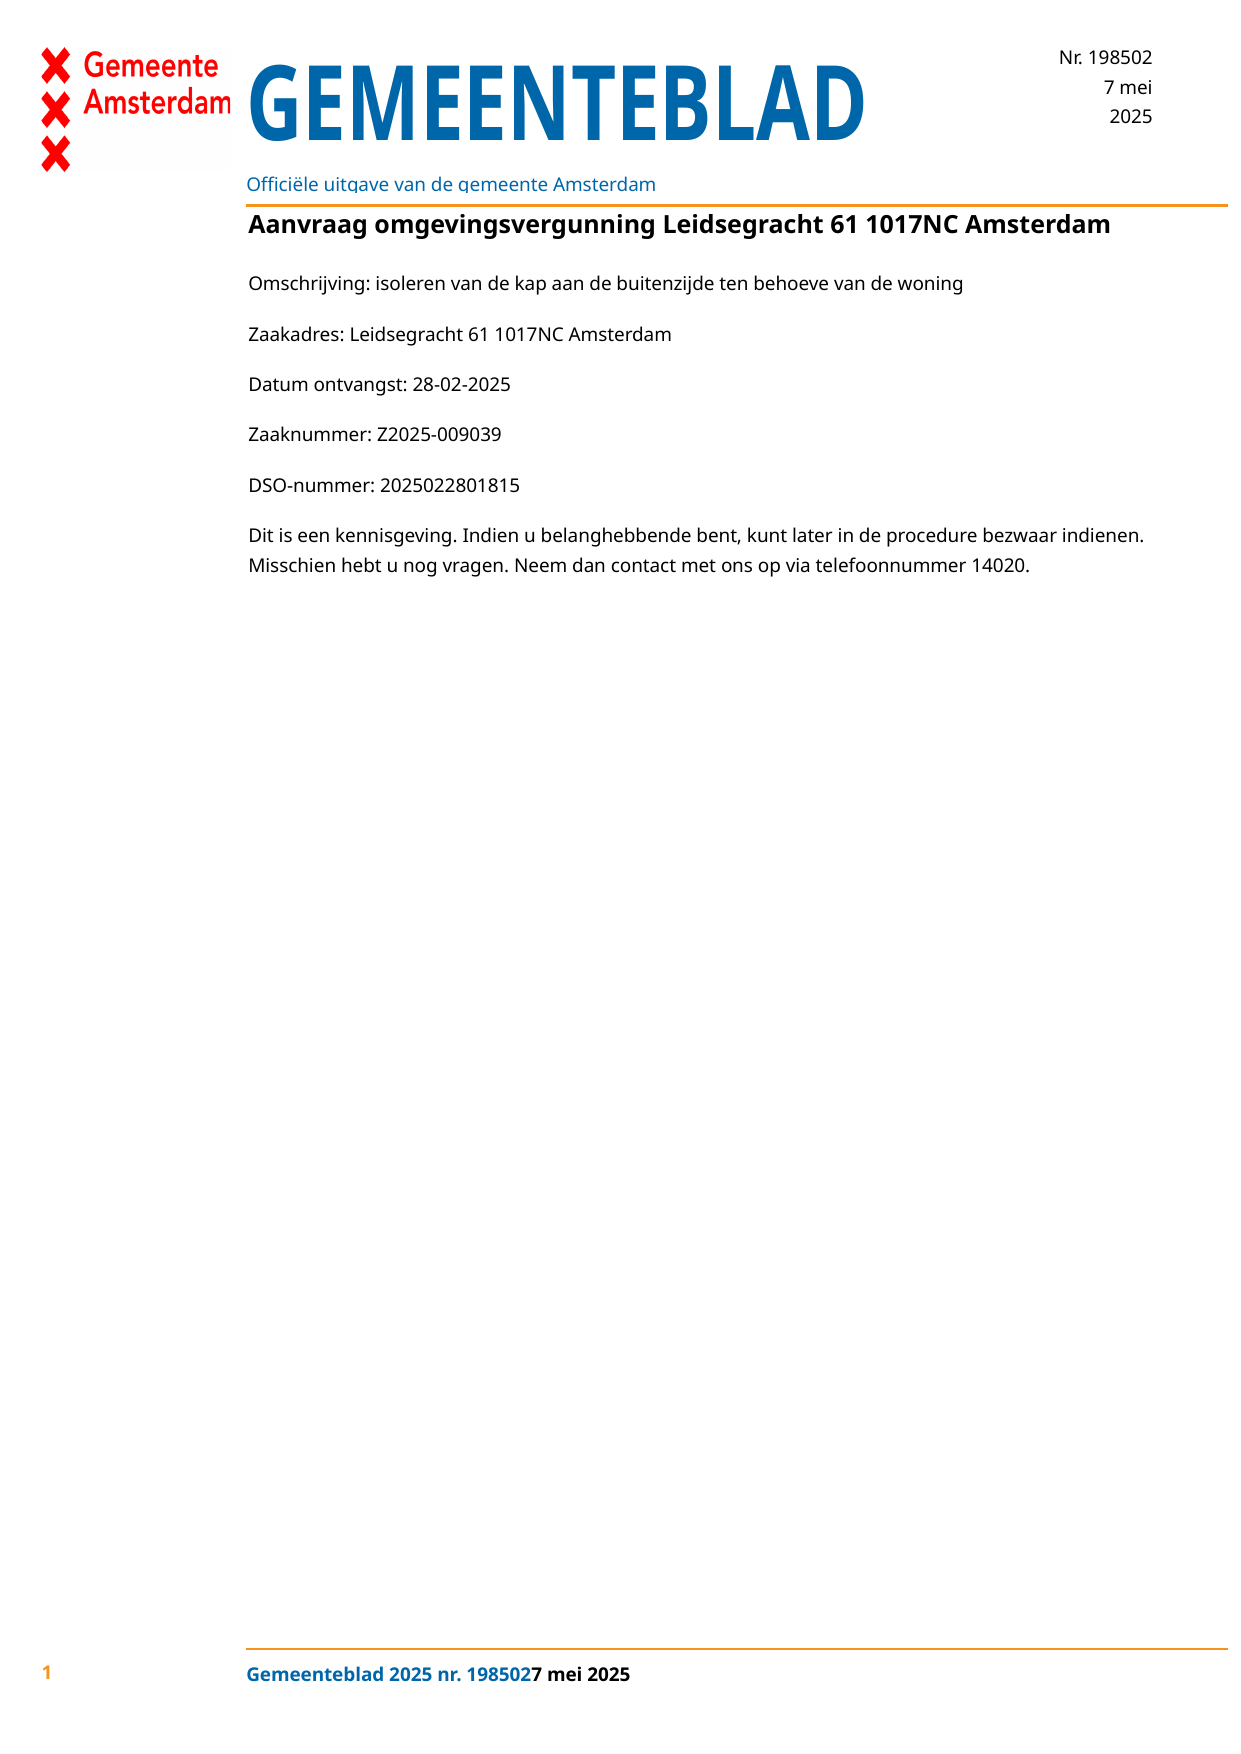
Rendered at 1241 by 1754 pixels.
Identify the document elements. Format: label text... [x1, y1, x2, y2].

text Aanvraag omgevingsvergunning Leidsegracht 61 1017NC Amsterdam [248, 207, 1152, 241]
text DSO-nummer: 2025022801815 [248, 472, 1152, 498]
text Dit is een kennisgeving. Indien u belanghebbende bent, kunt later in de procedure bezwaar indienen. Misschien hebt u nog vragen. Neem dan contact met ons op via telefoonnummer 14020. [248, 522, 1152, 578]
text Omschrijving: isoleren van de kap aan de buitenzijde ten behoeve van de woning [248, 270, 1152, 296]
picture [41, 47, 231, 172]
text Datum ontvangst: 28-02-2025 [248, 371, 1152, 397]
text Zaakadres: Leidsegracht 61 1017NC Amsterdam [248, 321, 1152, 346]
text Zaaknummer: Z2025-009039 [248, 422, 1152, 447]
